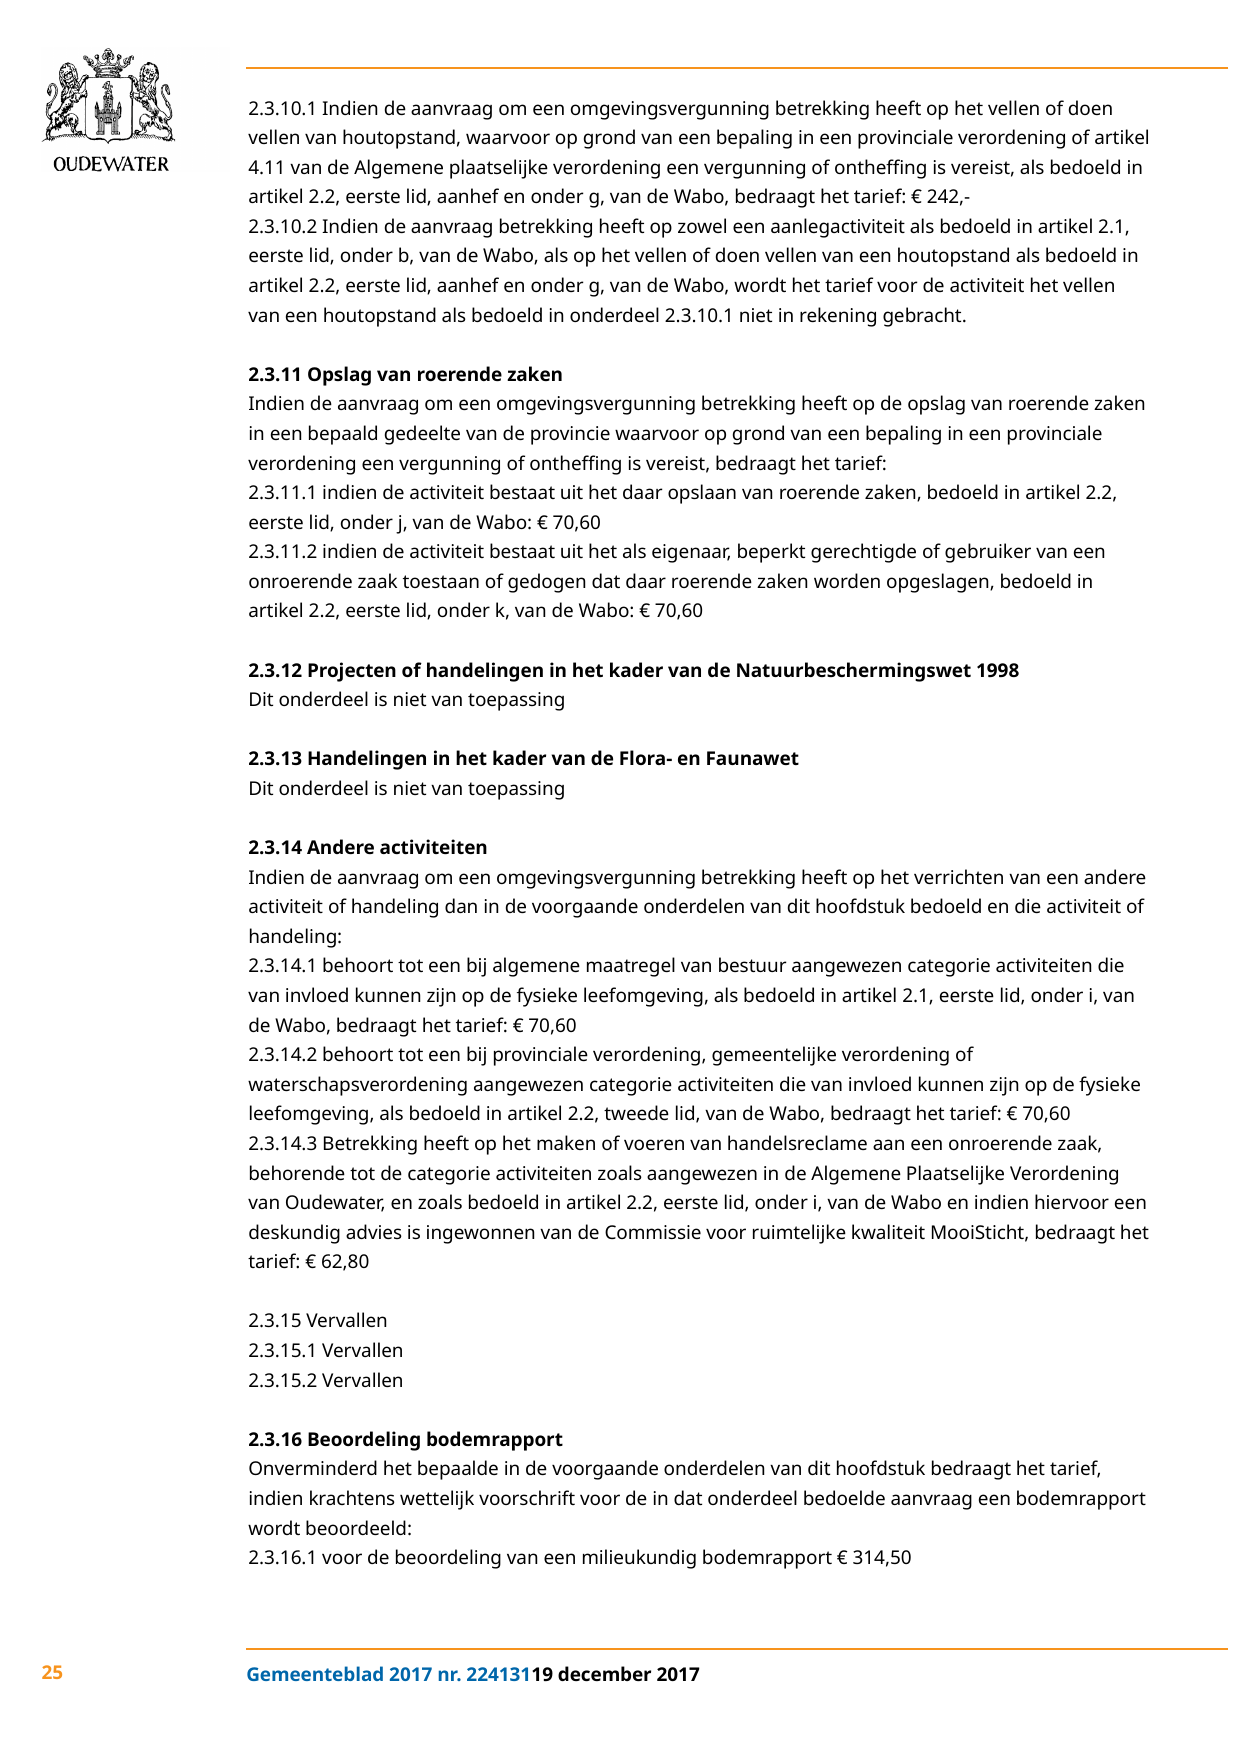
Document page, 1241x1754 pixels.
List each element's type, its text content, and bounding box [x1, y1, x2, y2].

text 2.3.11.1 indien de activiteit bestaat uit het daar opslaan van roerende zaken, bedoeld in artikel 2.2, eerste lid, onder j, van de Wabo: € 70,60 [248, 479, 1152, 535]
text 2.3.10.1 Indien de aanvraag om een omgevingsvergunning betrekking heeft op het vellen of doen vellen van houtopstand, waarvoor op grond van een bepaling in een provinciale verordening of artikel 4.11 van de Algemene plaatselijke verordening een vergunning of ontheffing is vereist, als bedoeld in artikel 2.2, eerste lid, aanhef en onder g, van de Wabo, bedraagt het tarief: € 242,- [248, 95, 1152, 209]
text 2.3.16 Beoordeling bodemrapport [248, 1426, 1152, 1452]
picture [41, 47, 231, 172]
text 2.3.16.1 voor de beoordeling van een milieukundig bodemrapport € 314,50 [248, 1544, 1152, 1570]
text 2.3.15 Vervallen [248, 1308, 1152, 1333]
text Onverminderd het bepaalde in de voorgaande onderdelen van dit hoofdstuk bedraagt het tarief, indien krachtens wettelijk voorschrift voor de in dat onderdeel bedoelde aanvraag een bodemrapport wordt beoordeeld: [248, 1456, 1152, 1541]
text Indien de aanvraag om een omgevingsvergunning betrekking heeft op het verrichten van een andere activiteit of handeling dan in de voorgaande onderdelen van dit hoofdstuk bedoeld en die activiteit of handeling: [248, 864, 1152, 949]
text 2.3.14 Andere activiteiten [248, 834, 1152, 860]
text 2.3.11 Opslag van roerende zaken [248, 361, 1152, 387]
text 2.3.14.3 Betrekking heeft op het maken of voeren van handelsreclame aan een onroerende zaak, behorende tot de categorie activiteiten zoals aangewezen in de Algemene Plaatselijke Verordening van Oudewater, en zoals bedoeld in artikel 2.2, eerste lid, onder i, van de Wabo en indien hiervoor een deskundig advies is ingewonnen van de Commissie voor ruimtelijke kwaliteit MooiSticht, bedraagt het tarief: € 62,80 [248, 1130, 1152, 1274]
text 2.3.10.2 Indien de aanvraag betrekking heeft op zowel een aanlegactiviteit als bedoeld in artikel 2.1, eerste lid, onder b, van de Wabo, als op het vellen of doen vellen van een houtopstand als bedoeld in artikel 2.2, eerste lid, aanhef en onder g, van de Wabo, wordt het tarief voor de activiteit het vellen van een houtopstand als bedoeld in onderdeel 2.3.10.1 niet in rekening gebracht. [248, 213, 1152, 328]
text 2.3.15.1 Vervallen [248, 1337, 1152, 1363]
text 2.3.11.2 indien de activiteit bestaat uit het als eigenaar, beperkt gerechtigde of gebruiker van een onroerende zaak toestaan of gedogen dat daar roerende zaken worden opgeslagen, bedoeld in artikel 2.2, eerste lid, onder k, van de Wabo: € 70,60 [248, 538, 1152, 623]
text 2.3.15.2 Vervallen [248, 1367, 1152, 1393]
text 2.3.12 Projecten of handelingen in het kader van de Natuurbeschermingswet 1998 [248, 657, 1152, 683]
text Indien de aanvraag om een omgevingsvergunning betrekking heeft op de opslag van roerende zaken in een bepaald gedeelte van de provincie waarvoor op grond van een bepaling in een provinciale verordening een vergunning of ontheffing is vereist, bedraagt het tarief: [248, 391, 1152, 476]
text Dit onderdeel is niet van toepassing [248, 686, 1152, 712]
text 2.3.14.2 behoort tot een bij provinciale verordening, gemeentelijke verordening of waterschapsverordening aangewezen categorie activiteiten die van invloed kunnen zijn op de fysieke leefomgeving, als bedoeld in artikel 2.2, tweede lid, van de Wabo, bedraagt het tarief: € 70,60 [248, 1041, 1152, 1126]
text 2.3.13 Handelingen in het kader van de Flora- en Faunawet [248, 746, 1152, 771]
text Dit onderdeel is niet van toepassing [248, 775, 1152, 801]
text 2.3.14.1 behoort tot een bij algemene maatregel van bestuur aangewezen categorie activiteiten die van invloed kunnen zijn op de fysieke leefomgeving, als bedoeld in artikel 2.1, eerste lid, onder i, van de Wabo, bedraagt het tarief: € 70,60 [248, 953, 1152, 1038]
